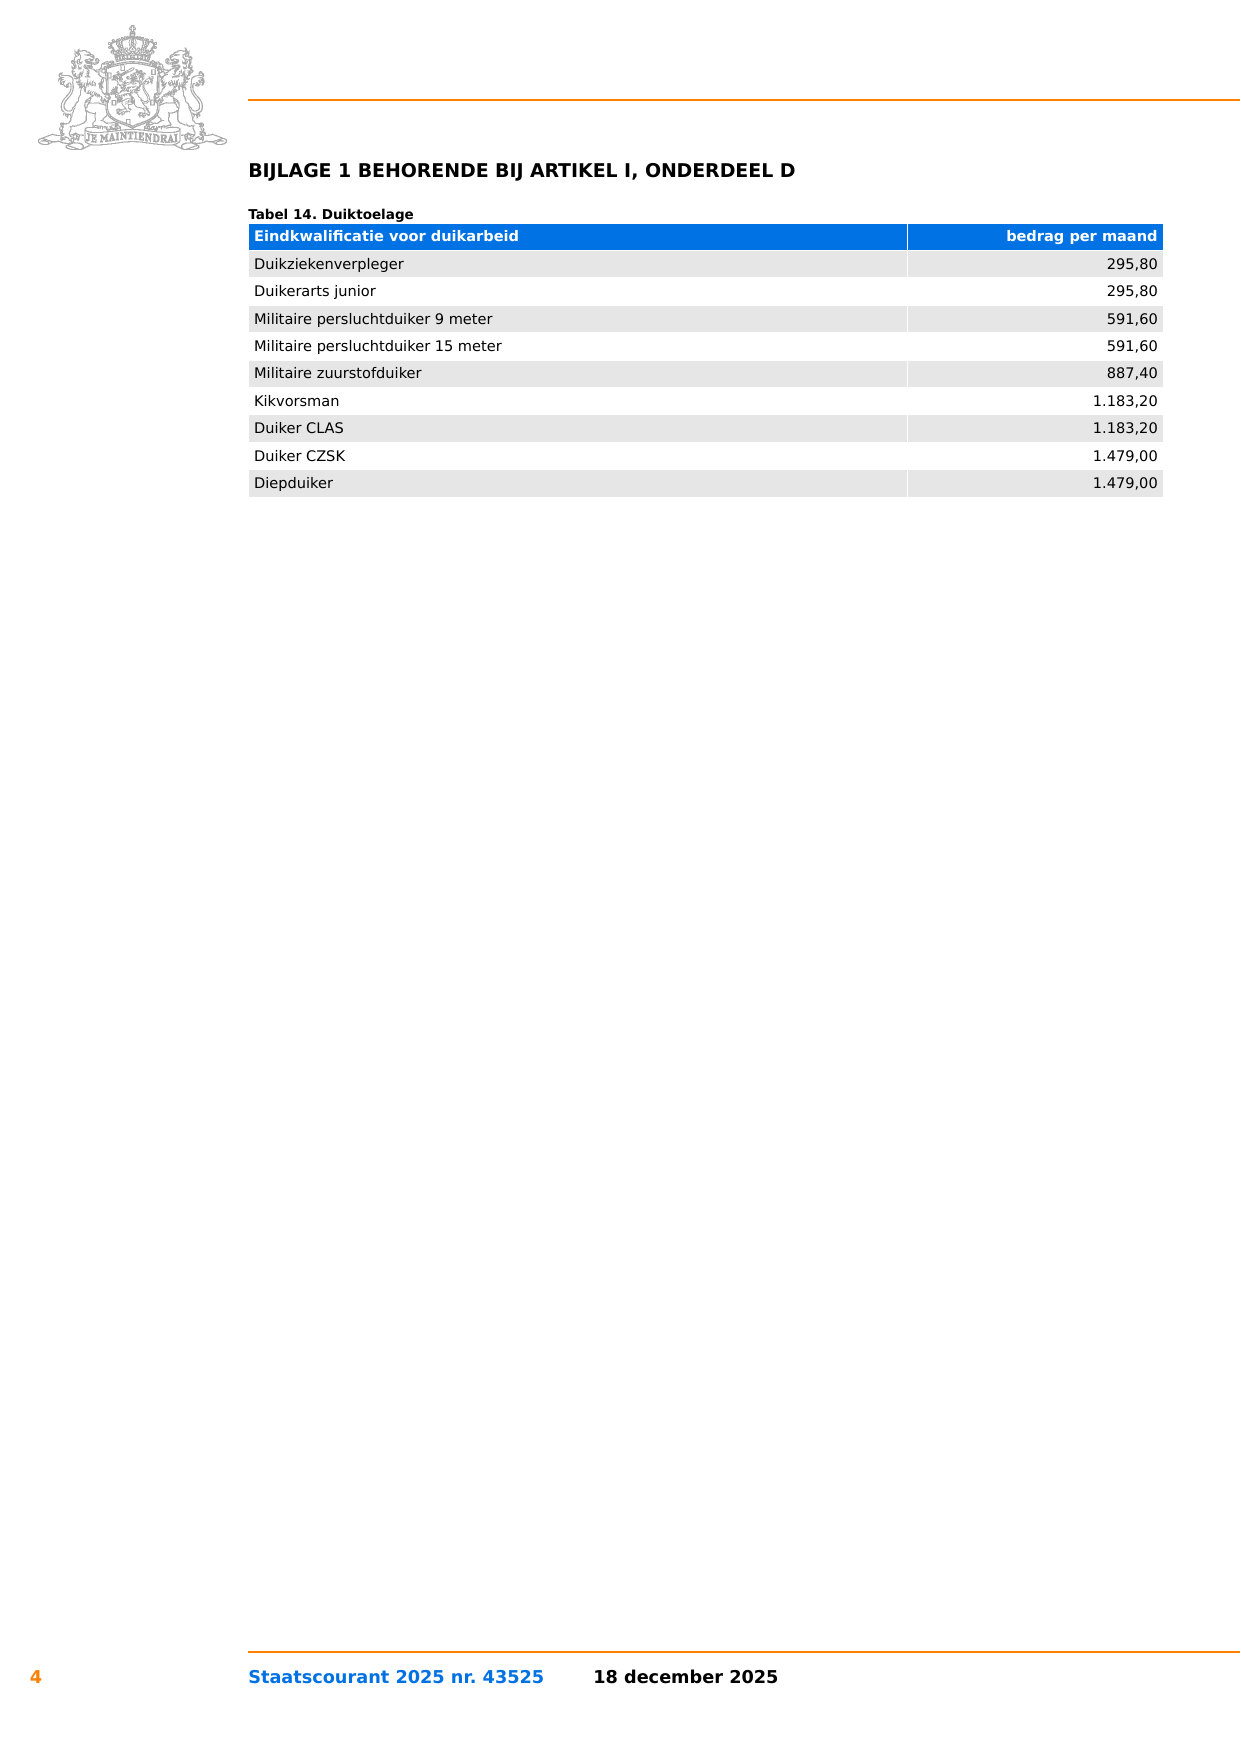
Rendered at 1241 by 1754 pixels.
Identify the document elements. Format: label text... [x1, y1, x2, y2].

subtitle BIJLAGE 1 BEHORENDE BIJ ARTIKEL I, ONDERDEEL D [248, 160, 1163, 182]
table_cell Duikziekenverpleger [249, 251, 907, 277]
table_cell Duiker CLAS [249, 415, 907, 442]
table_cell 591,60 [908, 333, 1163, 359]
table_cell Kikvorsman [249, 388, 907, 414]
table_cell Eindkwalificatie voor duikarbeid [249, 224, 907, 250]
table_header Tabel 14. Duiktoelage [248, 207, 1163, 223]
table_cell 887,40 [908, 361, 1163, 387]
table_cell Duikerarts junior [249, 279, 907, 305]
table_cell Militaire zuurstofduiker [249, 361, 907, 387]
table_cell 295,80 [908, 279, 1163, 305]
table_cell Militaire persluchtduiker 9 meter [249, 306, 907, 332]
table_cell Militaire persluchtduiker 15 meter [249, 333, 907, 359]
table_cell 295,80 [908, 251, 1163, 277]
table_cell 1.183,20 [908, 388, 1163, 414]
table_cell Diepduiker [249, 470, 907, 497]
table_cell 1.479,00 [908, 443, 1163, 469]
picture [38, 25, 227, 150]
table_cell 1.183,20 [908, 415, 1163, 442]
table_cell 591,60 [908, 306, 1163, 332]
table_cell 1.479,00 [908, 470, 1163, 497]
table_cell bedrag per maand [908, 224, 1163, 250]
table_cell Duiker CZSK [249, 443, 907, 469]
